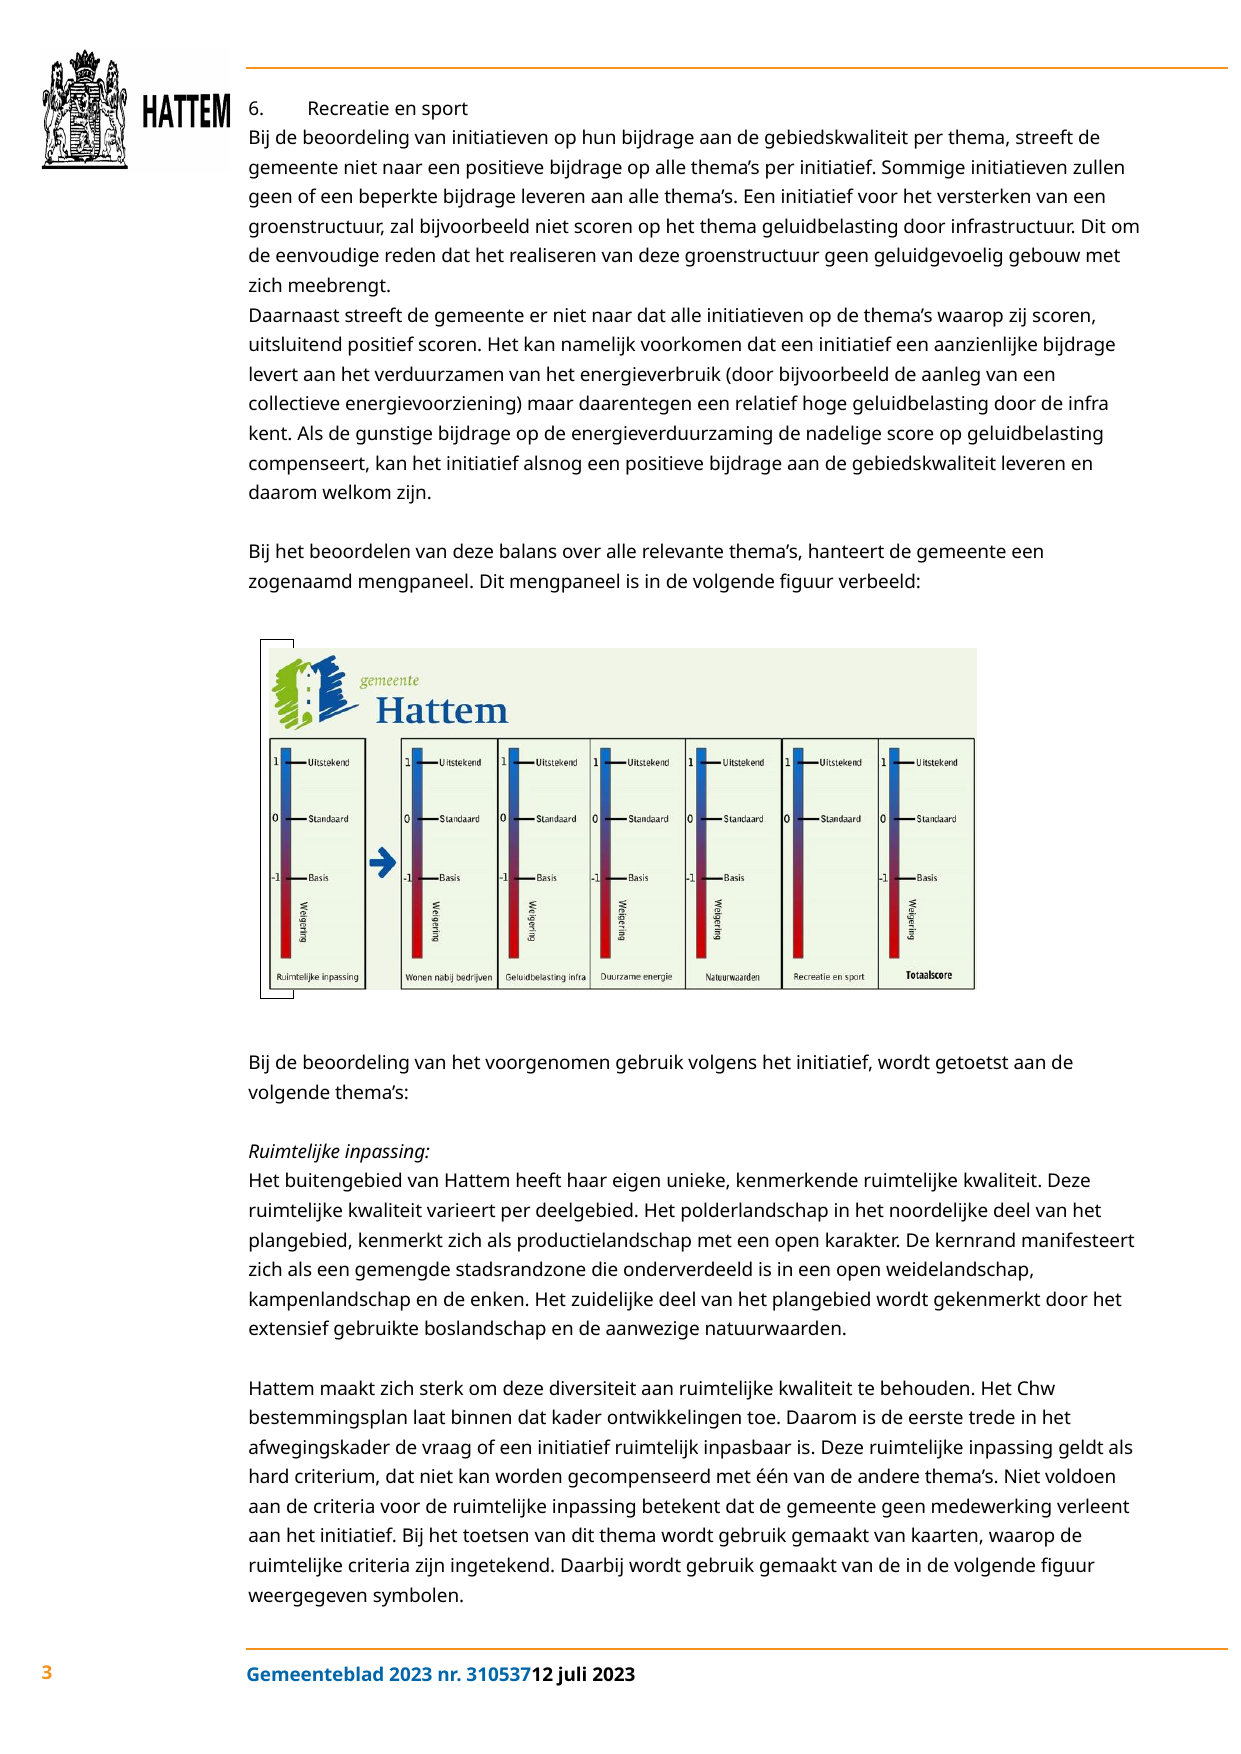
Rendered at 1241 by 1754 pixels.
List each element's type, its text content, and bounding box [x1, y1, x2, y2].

text Bij de beoordeling van het voorgenomen gebruik volgens het initiatief, wordt getoetst aan de volgende thema’s: [248, 1049, 1152, 1105]
picture [268, 648, 977, 990]
text Ruimtelijke inpassing: [248, 1138, 1152, 1164]
text Bij het beoordelen van deze balans over alle relevante thema’s, hanteert de gemeente een zogenaamd mengpaneel. Dit mengpaneel is in de volgende figuur verbeeld: [248, 538, 1152, 594]
text Bij de beoordeling van initiatieven op hun bijdrage aan de gebiedskwaliteit per thema, streeft de gemeente niet naar een positieve bijdrage op alle thema’s per initiatief. Sommige initiatieven zullen geen of een beperkte bijdrage leveren aan alle thema’s. Een initiatief voor het versterken van een groenstructuur, zal bijvoorbeeld niet scoren op het thema geluidbelasting door infrastructuur. Dit om de eenvoudige reden dat het realiseren van deze groenstructuur geen geluidgevoelig gebouw met zich meebrengt. [248, 124, 1152, 298]
text Daarnaast streeft de gemeente er niet naar dat alle initiatieven op de thema’s waarop zij scoren, uitsluitend positief scoren. Het kan namelijk voorkomen dat een initiatief een aanzienlijke bijdrage levert aan het verduurzamen van het energieverbruik (door bijvoorbeeld de aanleg van een collectieve energievoorziening) maar daarentegen een relatief hoge geluidbelasting door de infra kent. Als de gunstige bijdrage op de energieverduurzaming de nadelige score op geluidbelasting compenseert, kan het initiatief alsnog een positieve bijdrage aan de gebiedskwaliteit leveren en daarom welkom zijn. [248, 302, 1152, 505]
text Het buitengebied van Hattem heeft haar eigen unieke, kenmerkende ruimtelijke kwaliteit. Deze ruimtelijke kwaliteit varieert per deelgebied. Het polderlandschap in het noordelijke deel van het plangebied, kenmerkt zich als productielandschap met een open karakter. De kernrand manifesteert zich als een gemengde stadsrandzone die onderverdeeld is in een open weidelandschap, kampenlandschap en de enken. Het zuidelijke deel van het plangebied wordt gekenmerkt door het extensief gebruikte boslandschap en de aanwezige natuurwaarden. [248, 1168, 1152, 1341]
list Recreatie en sport [248, 95, 1152, 121]
picture [41, 47, 231, 172]
text Hattem maakt zich sterk om deze diversiteit aan ruimtelijke kwaliteit te behouden. Het Chw bestemmingsplan laat binnen dat kader ontwikkelingen toe. Daarom is de eerste trede in het afwegingskader de vraag of een initiatief ruimtelijk inpasbaar is. Deze ruimtelijke inpassing geldt als hard criterium, dat niet kan worden gecompenseerd met één van de andere thema’s. Niet voldoen aan de criteria voor de ruimtelijke inpassing betekent dat de gemeente geen medewerking verleent aan het initiatief. Bij het toetsen van dit thema wordt gebruik gemaakt van kaarten, waarop de ruimtelijke criteria zijn ingetekend. Daarbij wordt gebruik gemaakt van de in de volgende figuur weergegeven symbolen. [248, 1375, 1152, 1608]
